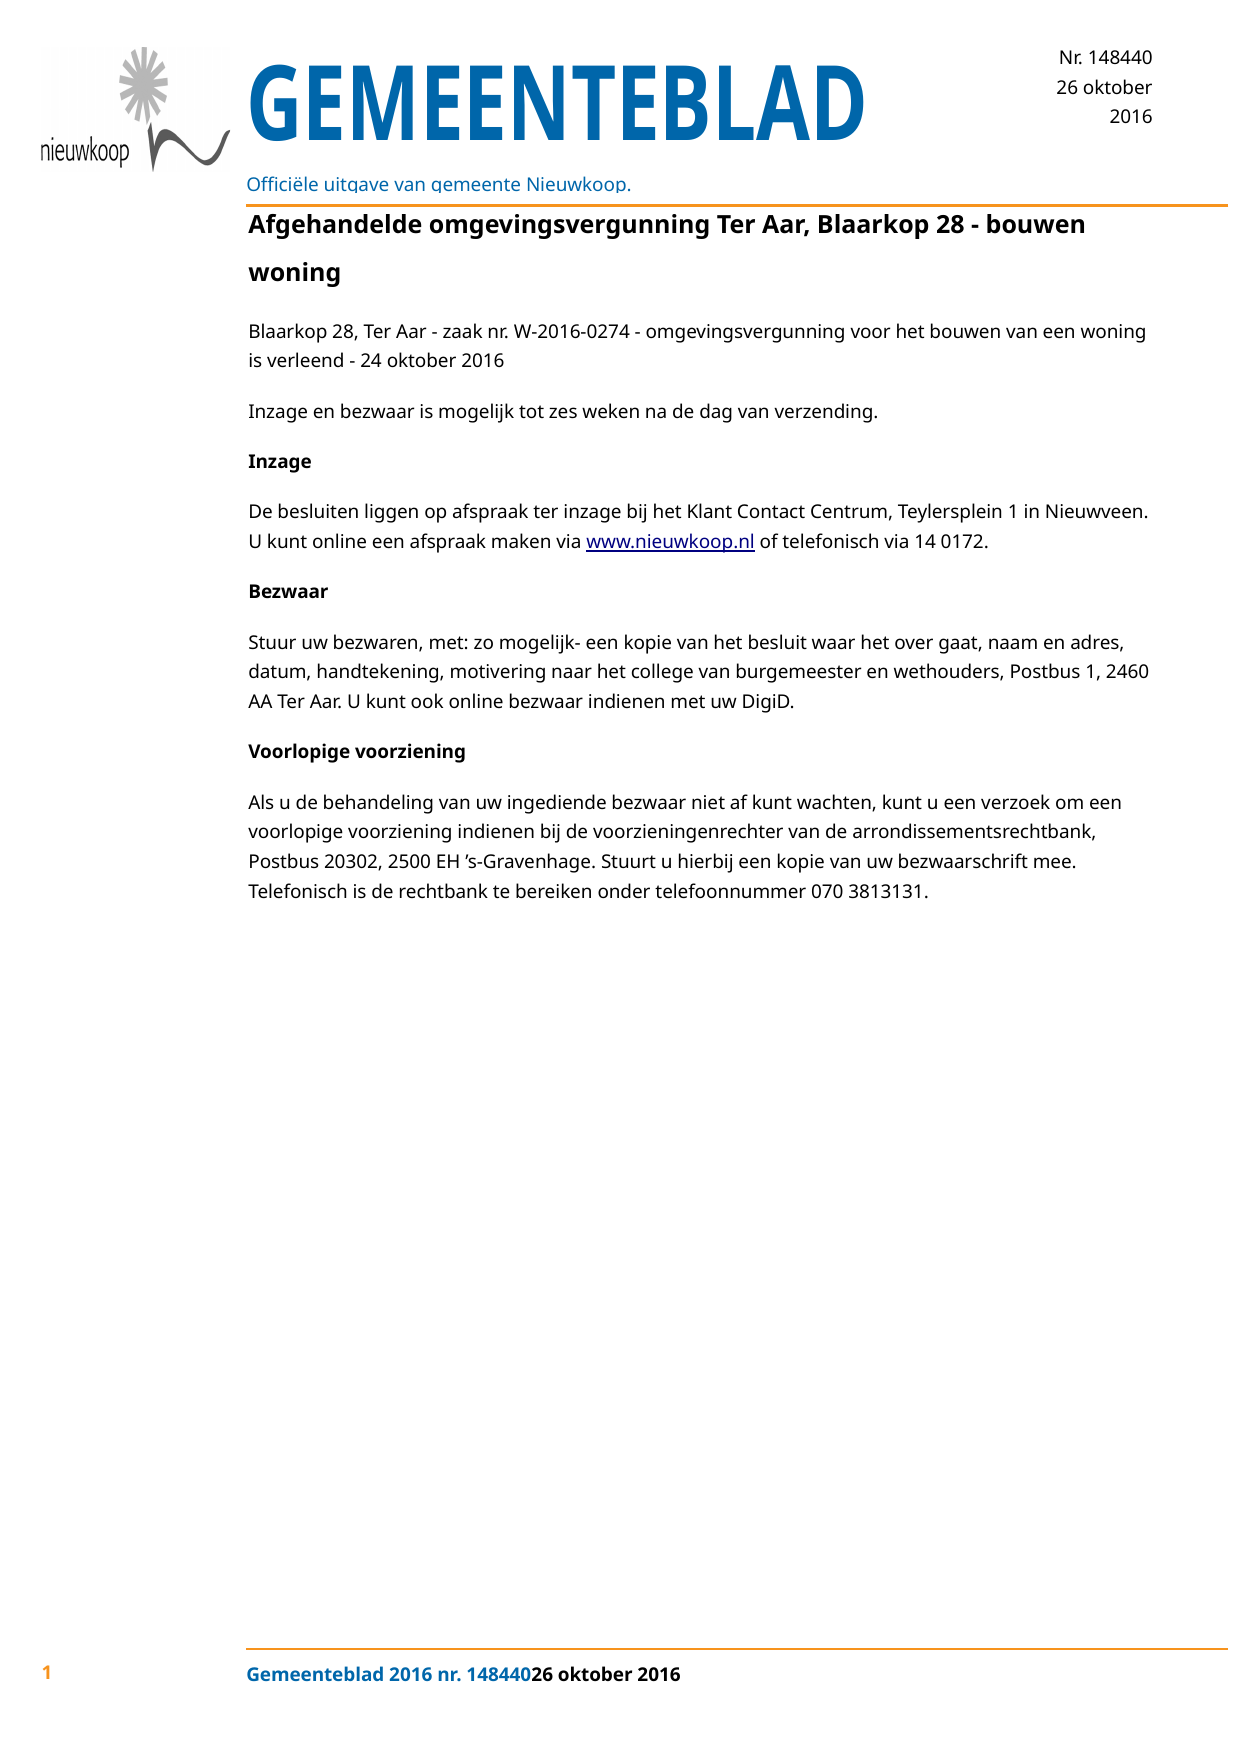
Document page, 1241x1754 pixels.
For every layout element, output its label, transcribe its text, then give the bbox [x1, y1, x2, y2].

text Voorlopige voorziening [248, 739, 1152, 764]
text Afgehandelde omgevingsvergunning Ter Aar, Blaarkop 28 - bouwen woning [248, 207, 1152, 288]
text Als u de behandeling van uw ingediende bezwaar niet af kunt wachten, kunt u een verzoek om een voorlopige voorziening indienen bij de voorzieningenrechter van de arrondissementsrechtbank, Postbus 20302, 2500 EH ’s-Gravenhage. Stuurt u hierbij een kopie van uw bezwaarschrift mee. Telefonisch is de rechtbank te bereiken onder telefoonnummer 070 3813131. [248, 789, 1152, 904]
text Stuur uw bezwaren, met: zo mogelijk- een kopie van het besluit waar het over gaat, naam en adres, datum, handtekening, motivering naar het college van burgemeester en wethouders, Postbus 1, 2460 AA Ter Aar. U kunt ook online bezwaar indienen met uw DigiD. [248, 629, 1152, 714]
text Bezwaar [248, 579, 1152, 604]
text Blaarkop 28, Ter Aar - zaak nr. W-2016-0274 - omgevingsvergunning voor het bouwen van een woning is verleend - 24 oktober 2016 [248, 318, 1152, 373]
text De besluiten liggen op afspraak ter inzage bij het Klant Contact Centrum, Teylersplein 1 in Nieuwveen. U kunt online een afspraak maken via www.nieuwkoop.nl of telefonisch via 14 0172. [248, 499, 1152, 554]
picture [41, 47, 231, 172]
text Inzage en bezwaar is mogelijk tot zes weken na de dag van verzending. [248, 398, 1152, 424]
text Inzage [248, 448, 1152, 474]
